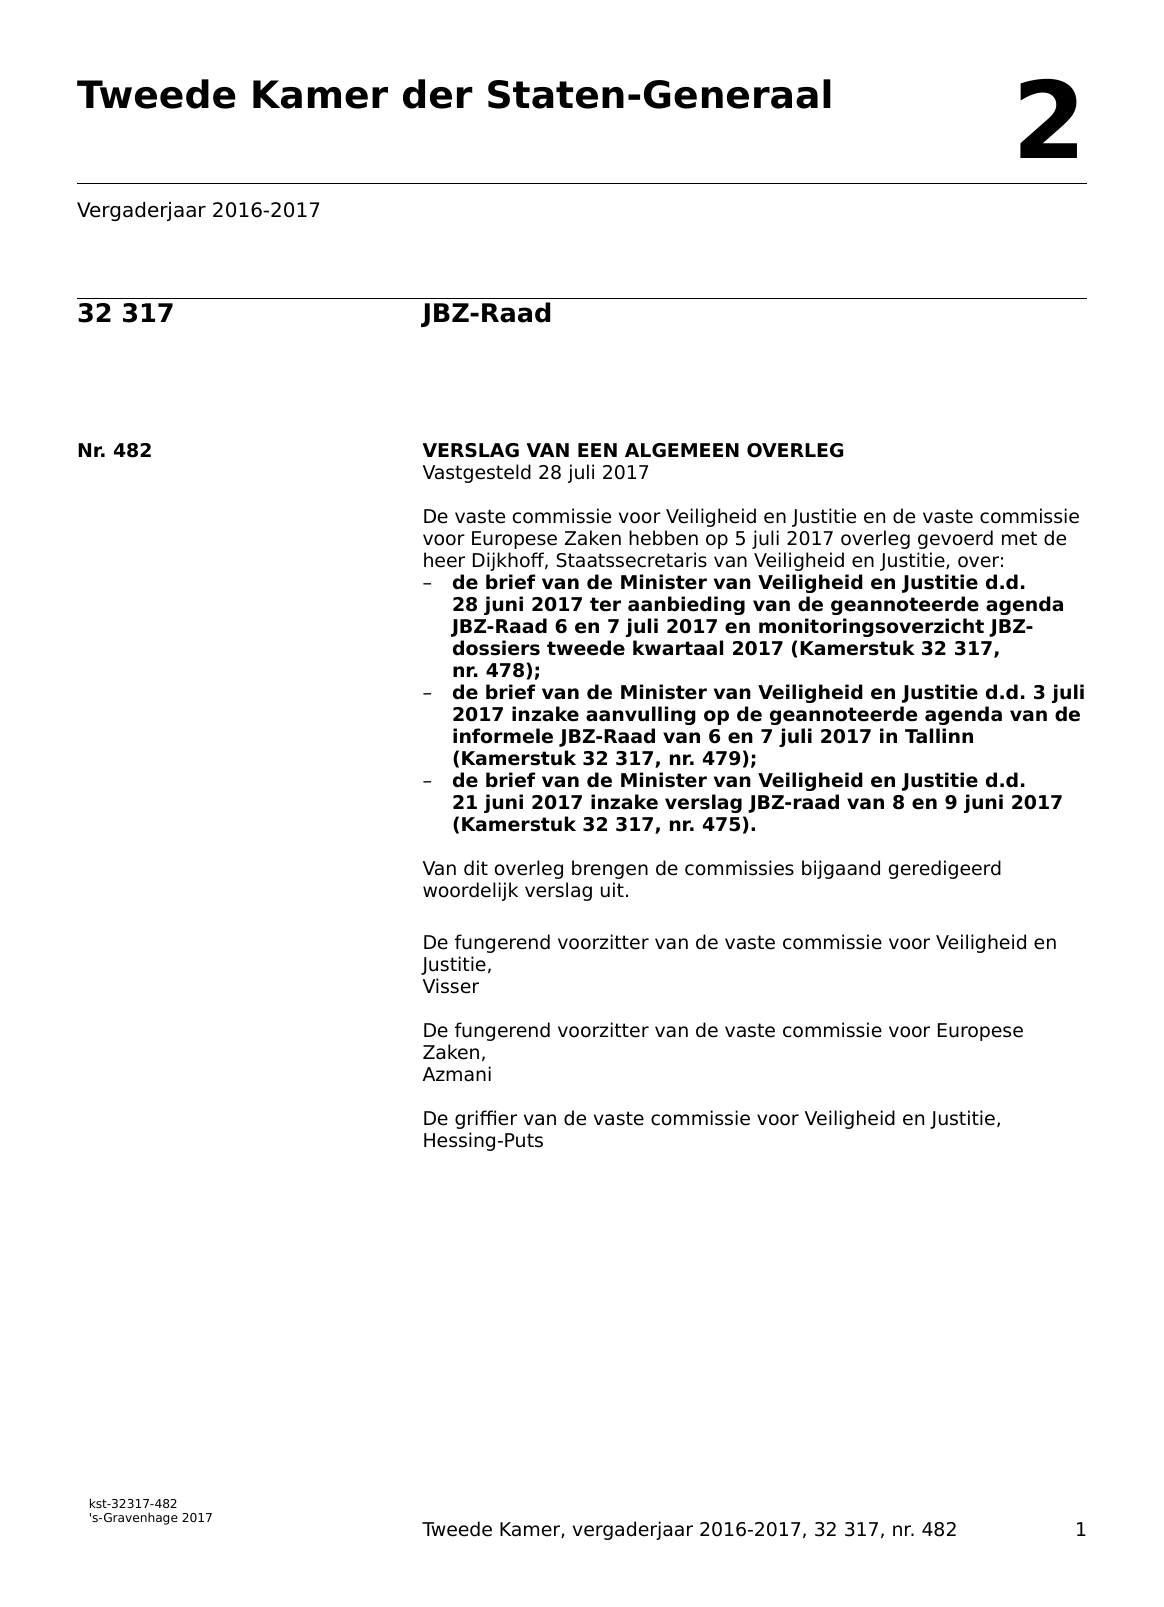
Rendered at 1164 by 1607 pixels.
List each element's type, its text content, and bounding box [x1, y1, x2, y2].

text Vastgesteld 28 juli 2017 [422, 462, 1087, 484]
text De vaste commissie voor Veiligheid en Justitie en de vaste commissie voor Europese Zaken hebben op 5 juli 2017 overleg gevoerd met de heer Dijkhoff, Staatssecretaris van Veiligheid en Justitie, over: [422, 506, 1087, 572]
text – de brief van de Minister van Veiligheid en Justitie d.d. 3 juli 2017 inzake aanvulling op de geannoteerde agenda van de informele JBZ-Raad van 6 en 7 juli 2017 in Tallinn (Kamerstuk 32 317, nr. 479); [422, 682, 1087, 769]
table_header 2 [886, 59, 1087, 183]
text – de brief van de Minister van Veiligheid en Justitie d.d. 28 juni 2017 ter aanbieding van de geannoteerde agenda JBZ-Raad 6 en 7 juli 2017 en monitoringsoverzicht JBZ-dossiers tweede kwartaal 2017 (Kamerstuk 32 317, nr. 478); [422, 572, 1087, 682]
text – de brief van de Minister van Veiligheid en Justitie d.d. 21 juni 2017 inzake verslag JBZ-raad van 8 en 9 juni 2017 (Kamerstuk 32 317, nr. 475). [422, 769, 1087, 836]
subtitle 32 317 JBZ-Raad [77, 299, 1087, 329]
subtitle Nr. 482 VERSLAG VAN EEN ALGEMEEN OVERLEG [77, 440, 1087, 462]
text De fungerend voorzitter van de vaste commissie voor Veiligheid en Justitie, Visser [422, 932, 1087, 998]
text De fungerend voorzitter van de vaste commissie voor Europese Zaken, Azmani [422, 1020, 1087, 1086]
text 's-Gravenhage 2017 [88, 1511, 323, 1525]
text kst-32317-482 [88, 1497, 323, 1511]
text De griffier van de vaste commissie voor Veiligheid en Justitie, Hessing-Puts [422, 1108, 1087, 1152]
table_header Tweede Kamer der Staten-Generaal [77, 59, 886, 183]
table_cell Vergaderjaar 2016-2017 [77, 184, 1087, 298]
text Van dit overleg brengen de commissies bijgaand geredigeerd woordelijk verslag uit. [422, 858, 1087, 902]
